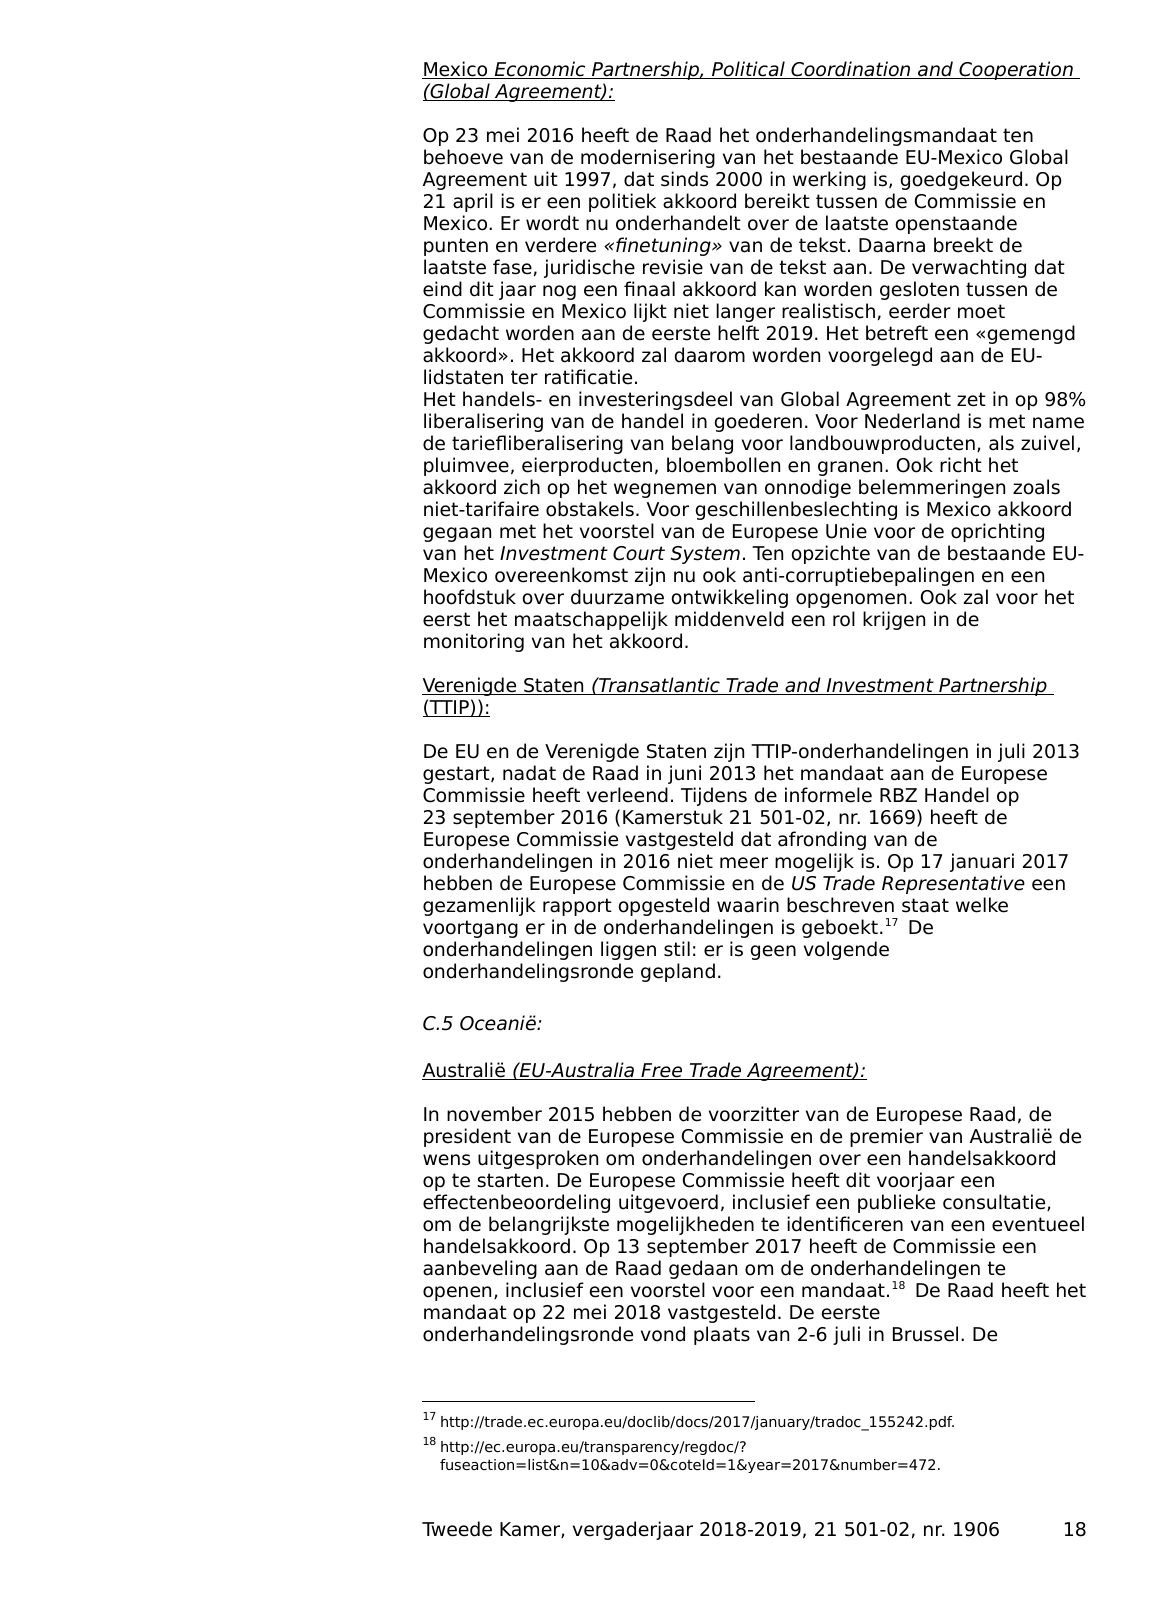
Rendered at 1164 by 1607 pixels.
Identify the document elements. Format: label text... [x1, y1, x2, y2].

text http://trade.ec.europa.eu/doclib/docs/2017/january/tradoc_155242.pdf. [422, 1410, 1087, 1432]
subtitle C.5 Oceanië: [422, 1013, 1087, 1035]
text Op 23 mei 2016 heeft de Raad het onderhandelingsmandaat ten behoeve van de modernisering van het bestaande EU-Mexico Global Agreement uit 1997, dat sinds 2000 in werking is, goedgekeurd. Op 21 april is er een politiek akkoord bereikt tussen de Commissie en Mexico. Er wordt nu onderhandelt over de laatste openstaande punten en verdere «finetuning» van de tekst. Daarna breekt de laatste fase, juridische revisie van de tekst aan. De verwachting dat eind dit jaar nog een finaal akkoord kan worden gesloten tussen de Commissie en Mexico lijkt niet langer realistisch, eerder moet gedacht worden aan de eerste helft 2019. Het betreft een «gemengd akkoord». Het akkoord zal daarom worden voorgelegd aan de EU-lidstaten ter ratificatie. [422, 125, 1087, 389]
subtitle Mexico Economic Partnership, Political Coordination and Cooperation (Global Agreement): [422, 59, 1087, 103]
subtitle Verenigde Staten (Transatlantic Trade and Investment Partnership (TTIP)): [422, 675, 1087, 719]
text http://ec.europa.eu/transparency/regdoc/?fuseaction=list&n=10&adv=0&coteId=1&year=2017&number=472. [422, 1435, 1087, 1474]
text De EU en de Verenigde Staten zijn TTIP-onderhandelingen in juli 2013 gestart, nadat de Raad in juni 2013 het mandaat aan de Europese Commissie heeft verleend. Tijdens de informele RBZ Handel op 23 september 2016 (Kamerstuk 21 501-02, nr. 1669) heeft de Europese Commissie vastgesteld dat afronding van de onderhandelingen in 2016 niet meer mogelijk is. Op 17 januari 2017 hebben de Europese Commissie en de US Trade Representative een gezamenlijk rapport opgesteld waarin beschreven staat welke voortgang er in de onderhandelingen is geboekt. De onderhandelingen liggen stil: er is geen volgende onderhandelingsronde gepland. [422, 741, 1087, 983]
text In november 2015 hebben de voorzitter van de Europese Raad, de president van de Europese Commissie en de premier van Australië de wens uitgesproken om onderhandelingen over een handelsakkoord op te starten. De Europese Commissie heeft dit voorjaar een effectenbeoordeling uitgevoerd, inclusief een publieke consultatie, om de belangrijkste mogelijkheden te identificeren van een eventueel handelsakkoord. Op 13 september 2017 heeft de Commissie een aanbeveling aan de Raad gedaan om de onderhandelingen te openen, inclusief een voorstel voor een mandaat. De Raad heeft het mandaat op 22 mei 2018 vastgesteld. De eerste onderhandelingsronde vond plaats van 2-6 juli in Brussel. De [422, 1104, 1087, 1346]
text Het handels- en investeringsdeel van Global Agreement zet in op 98% liberalisering van de handel in goederen. Voor Nederland is met name de tariefliberalisering van belang voor landbouwproducten, als zuivel, pluimvee, eierproducten, bloembollen en granen. Ook richt het akkoord zich op het wegnemen van onnodige belemmeringen zoals niet-tarifaire obstakels. Voor geschillenbeslechting is Mexico akkoord gegaan met het voorstel van de Europese Unie voor de oprichting van het Investment Court System. Ten opzichte van de bestaande EU-Mexico overeenkomst zijn nu ook anti-corruptiebepalingen en een hoofdstuk over duurzame ontwikkeling opgenomen. Ook zal voor het eerst het maatschappelijk middenveld een rol krijgen in de monitoring van het akkoord. [422, 389, 1087, 653]
subtitle Australië (EU-Australia Free Trade Agreement): [422, 1060, 1087, 1082]
